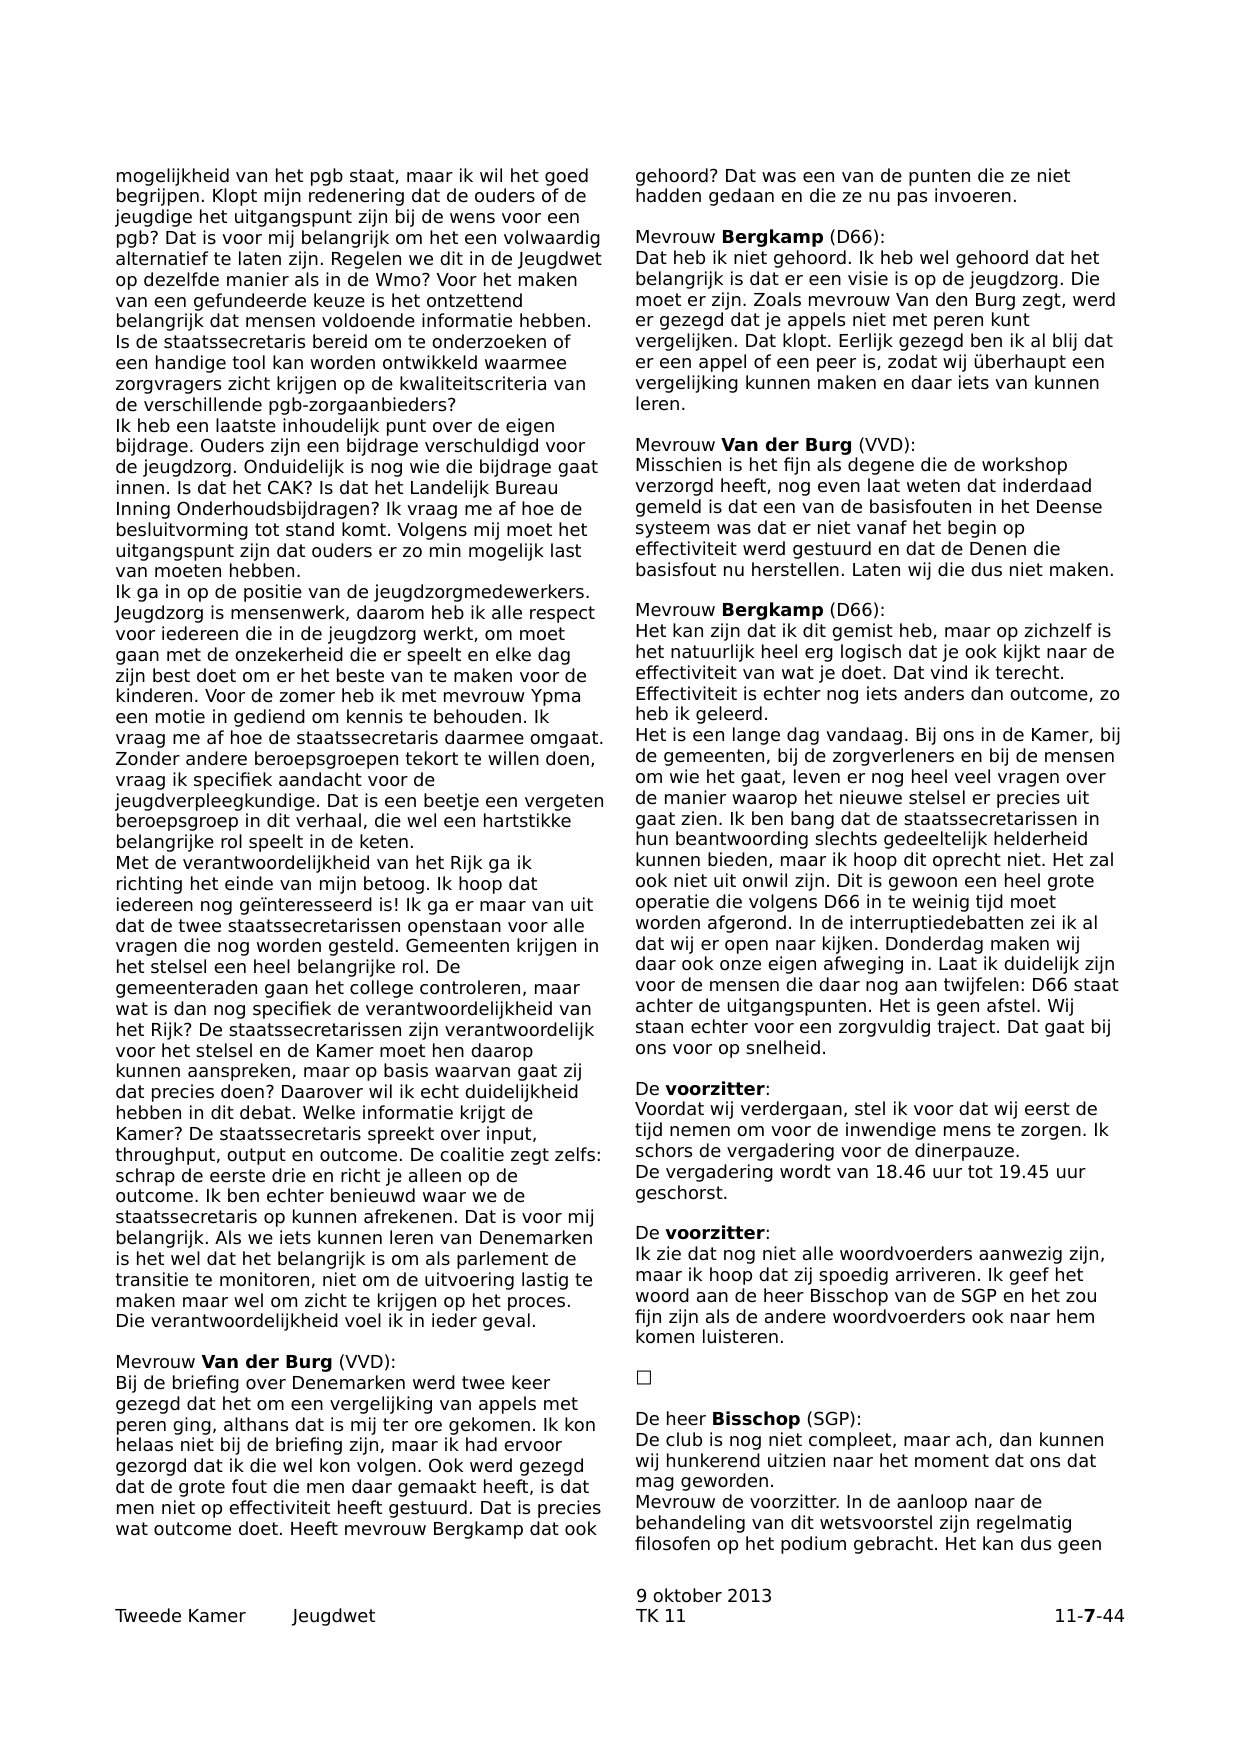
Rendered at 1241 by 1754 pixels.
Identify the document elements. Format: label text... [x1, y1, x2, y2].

text Bij de briefing over Denemarken werd twee keer gezegd dat het om een vergelijking van appels met peren ging, althans dat is mij ter ore gekomen. Ik kon helaas niet bij de briefing zijn, maar ik had ervoor gezorgd dat ik die wel kon volgen. Ook werd gezegd dat de grote fout die men daar gemaakt heeft, is dat men niet op effectiviteit heeft gestuurd. Dat is precies wat outcome doet. Heeft mevrouw Bergkamp dat ook [115, 1373, 605, 1539]
text mogelijkheid van het pgb staat, maar ik wil het goed begrijpen. Klopt mijn redenering dat de ouders of de jeugdige het uitgangspunt zijn bij de wens voor een pgb? Dat is voor mij belangrijk om het een volwaardig alternatief te laten zijn. Regelen we dit in de Jeugdwet op dezelfde manier als in de Wmo? Voor het maken van een gefundeerde keuze is het ontzettend belangrijk dat mensen voldoende informatie hebben. Is de staatssecretaris bereid om te onderzoeken of een handige tool kan worden ontwikkeld waarmee zorgvragers zicht krijgen op de kwaliteitscriteria van de verschillende pgb-zorgaanbieders? [115, 165, 605, 415]
text Mevrouw Van der Burg (VVD): [635, 434, 1125, 455]
text De vergadering wordt van 18.46 uur tot 19.45 uur geschorst. [635, 1162, 1125, 1203]
text ⬜ [635, 1368, 1125, 1389]
text Mevrouw Bergkamp (D66): [635, 227, 1125, 248]
text Dat heb ik niet gehoord. Ik heb wel gehoord dat het belangrijk is dat er een visie is op de jeugdzorg. Die moet er zijn. Zoals mevrouw Van den Burg zegt, werd er gezegd dat je appels niet met peren kunt vergelijken. Dat klopt. Eerlijk gezegd ben ik al blij dat er een appel of een peer is, zodat wij überhaupt een vergelijking kunnen maken en daar iets van kunnen leren. [635, 248, 1125, 414]
text Met de verantwoordelijkheid van het Rijk ga ik richting het einde van mijn betoog. Ik hoop dat iedereen nog geïnteresseerd is! Ik ga er maar van uit dat de twee staatssecretarissen openstaan voor alle vragen die nog worden gesteld. Gemeenten krijgen in het stelsel een heel belangrijke rol. De gemeenteraden gaan het college controleren, maar wat is dan nog specifiek de verantwoordelijkheid van het Rijk? De staatssecretarissen zijn verantwoordelijk voor het stelsel en de Kamer moet hen daarop kunnen aanspreken, maar op basis waarvan gaat zij dat precies doen? Daarover wil ik echt duidelijkheid hebben in dit debat. Welke informatie krijgt de Kamer? De staatssecretaris spreekt over input, throughput, output en outcome. De coalitie zegt zelfs: schrap de eerste drie en richt je alleen op de outcome. Ik ben echter benieuwd waar we de staatssecretaris op kunnen afrekenen. Dat is voor mij belangrijk. Als we iets kunnen leren van Denemarken is het wel dat het belangrijk is om als parlement de transitie te monitoren, niet om de uitvoering lastig te maken maar wel om zicht te krijgen op het proces. Die verantwoordelijkheid voel ik in ieder geval. [115, 853, 605, 1332]
text De voorzitter: [635, 1078, 1125, 1099]
text Ik heb een laatste inhoudelijk punt over de eigen bijdrage. Ouders zijn een bijdrage verschuldigd voor de jeugdzorg. Onduidelijk is nog wie die bijdrage gaat innen. Is dat het CAK? Is dat het Landelijk Bureau Inning Onderhoudsbijdragen? Ik vraag me af hoe de besluitvorming tot stand komt. Volgens mij moet het uitgangspunt zijn dat ouders er zo min mogelijk last van moeten hebben. [115, 415, 605, 582]
text Voordat wij verdergaan, stel ik voor dat wij eerst de tijd nemen om voor de inwendige mens te zorgen. Ik schors de vergadering voor de dinerpauze. [635, 1099, 1125, 1162]
text Mevrouw Bergkamp (D66): [635, 600, 1125, 621]
text Het kan zijn dat ik dit gemist heb, maar op zichzelf is het natuurlijk heel erg logisch dat je ook kijkt naar de effectiviteit van wat je doet. Dat vind ik terecht. Effectiviteit is echter nog iets anders dan outcome, zo heb ik geleerd. [635, 621, 1125, 725]
text Mevrouw Van der Burg (VVD): [115, 1352, 605, 1373]
text Misschien is het fijn als degene die de workshop verzorgd heeft, nog even laat weten dat inderdaad gemeld is dat een van de basisfouten in het Deense systeem was dat er niet vanaf het begin op effectiviteit werd gestuurd en dat de Denen die basisfout nu herstellen. Laten wij die dus niet maken. [635, 455, 1125, 580]
text De heer Bisschop (SGP): [635, 1409, 1125, 1429]
text Ik zie dat nog niet alle woordvoerders aanwezig zijn, maar ik hoop dat zij spoedig arriveren. Ik geef het woord aan de heer Bisschop van de SGP en het zou fijn zijn als de andere woordvoerders ook naar hem komen luisteren. [635, 1244, 1125, 1348]
text Ik ga in op de positie van de jeugdzorgmedewerkers. Jeugdzorg is mensenwerk, daarom heb ik alle respect voor iedereen die in de jeugdzorg werkt, om moet gaan met de onzekerheid die er speelt en elke dag zijn best doet om er het beste van te maken voor de kinderen. Voor de zomer heb ik met mevrouw Ypma een motie in gediend om kennis te behouden. Ik vraag me af hoe de staatssecretaris daarmee omgaat. Zonder andere beroepsgroepen tekort te willen doen, vraag ik specifiek aandacht voor de jeugdverpleegkundige. Dat is een beetje een vergeten beroepsgroep in dit verhaal, die wel een hartstikke belangrijke rol speelt in de keten. [115, 582, 605, 853]
text De club is nog niet compleet, maar ach, dan kunnen wij hunkerend uitzien naar het moment dat ons dat mag geworden. [635, 1429, 1125, 1492]
text Mevrouw de voorzitter. In de aanloop naar de behandeling van dit wetsvoorstel zijn regelmatig filosofen op het podium gebracht. Het kan dus geen [635, 1492, 1125, 1554]
text De voorzitter: [635, 1223, 1125, 1244]
text gehoord? Dat was een van de punten die ze niet hadden gedaan en die ze nu pas invoeren. [635, 165, 1125, 207]
text Het is een lange dag vandaag. Bij ons in de Kamer, bij de gemeenten, bij de zorgverleners en bij de mensen om wie het gaat, leven er nog heel veel vragen over de manier waarop het nieuwe stelsel er precies uit gaat zien. Ik ben bang dat de staatssecretarissen in hun beantwoording slechts gedeeltelijk helderheid kunnen bieden, maar ik hoop dit oprecht niet. Het zal ook niet uit onwil zijn. Dit is gewoon een heel grote operatie die volgens D66 in te weinig tijd moet worden afgerond. In de interruptiedebatten zei ik al dat wij er open naar kijken. Donderdag maken wij daar ook onze eigen afweging in. Laat ik duidelijk zijn voor de mensen die daar nog aan twijfelen: D66 staat achter de uitgangspunten. Het is geen afstel. Wij staan echter voor een zorgvuldig traject. Dat gaat bij ons voor op snelheid. [635, 725, 1125, 1058]
